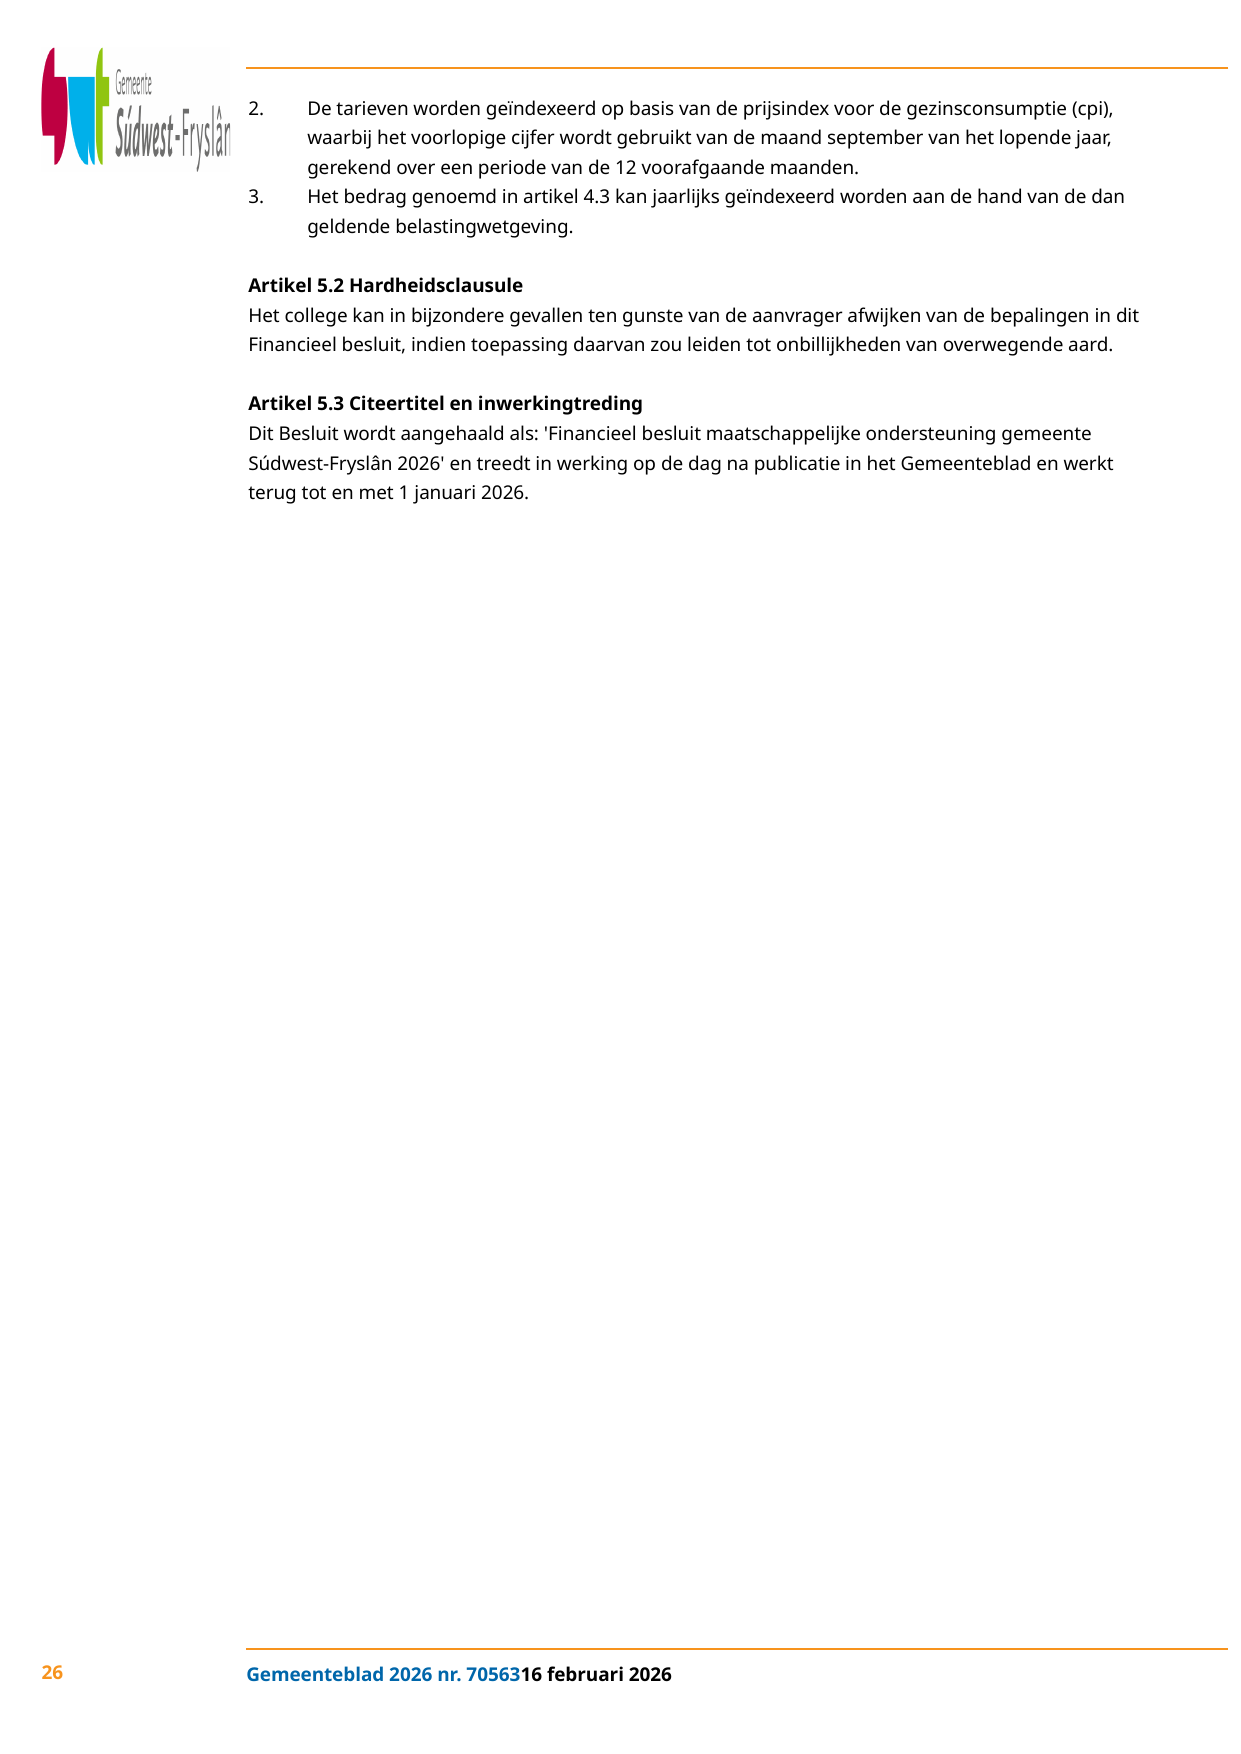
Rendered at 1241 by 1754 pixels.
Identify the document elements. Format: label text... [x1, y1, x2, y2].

text Artikel 5.2 Hardheidsclausule [248, 272, 1152, 298]
list De tarieven worden geïndexeerd op basis van de prijsindex voor de gezinsconsumptie (cpi), waarbij het voorlopige cijfer wordt gebruikt van de maand september van het lopende jaar, gerekend over een periode van de 12 voorafgaande maanden. [248, 95, 1152, 180]
text Dit Besluit wordt aangehaald als: 'Financieel besluit maatschappelijke ondersteuning gemeente Súdwest-Fryslân 2026' en treedt in werking op de dag na publicatie in het Gemeenteblad en werkt terug tot en met 1 januari 2026. [248, 420, 1152, 505]
text Artikel 5.3 Citeertitel en inwerkingtreding [248, 391, 1152, 416]
picture [41, 47, 231, 172]
list Het bedrag genoemd in artikel 4.3 kan jaarlijks geïndexeerd worden aan de hand van de dan geldende belastingwetgeving. [248, 183, 1152, 239]
text Het college kan in bijzondere gevallen ten gunste van de aanvrager afwijken van de bepalingen in dit Financieel besluit, indien toepassing daarvan zou leiden tot onbillijkheden van overwegende aard. [248, 302, 1152, 357]
